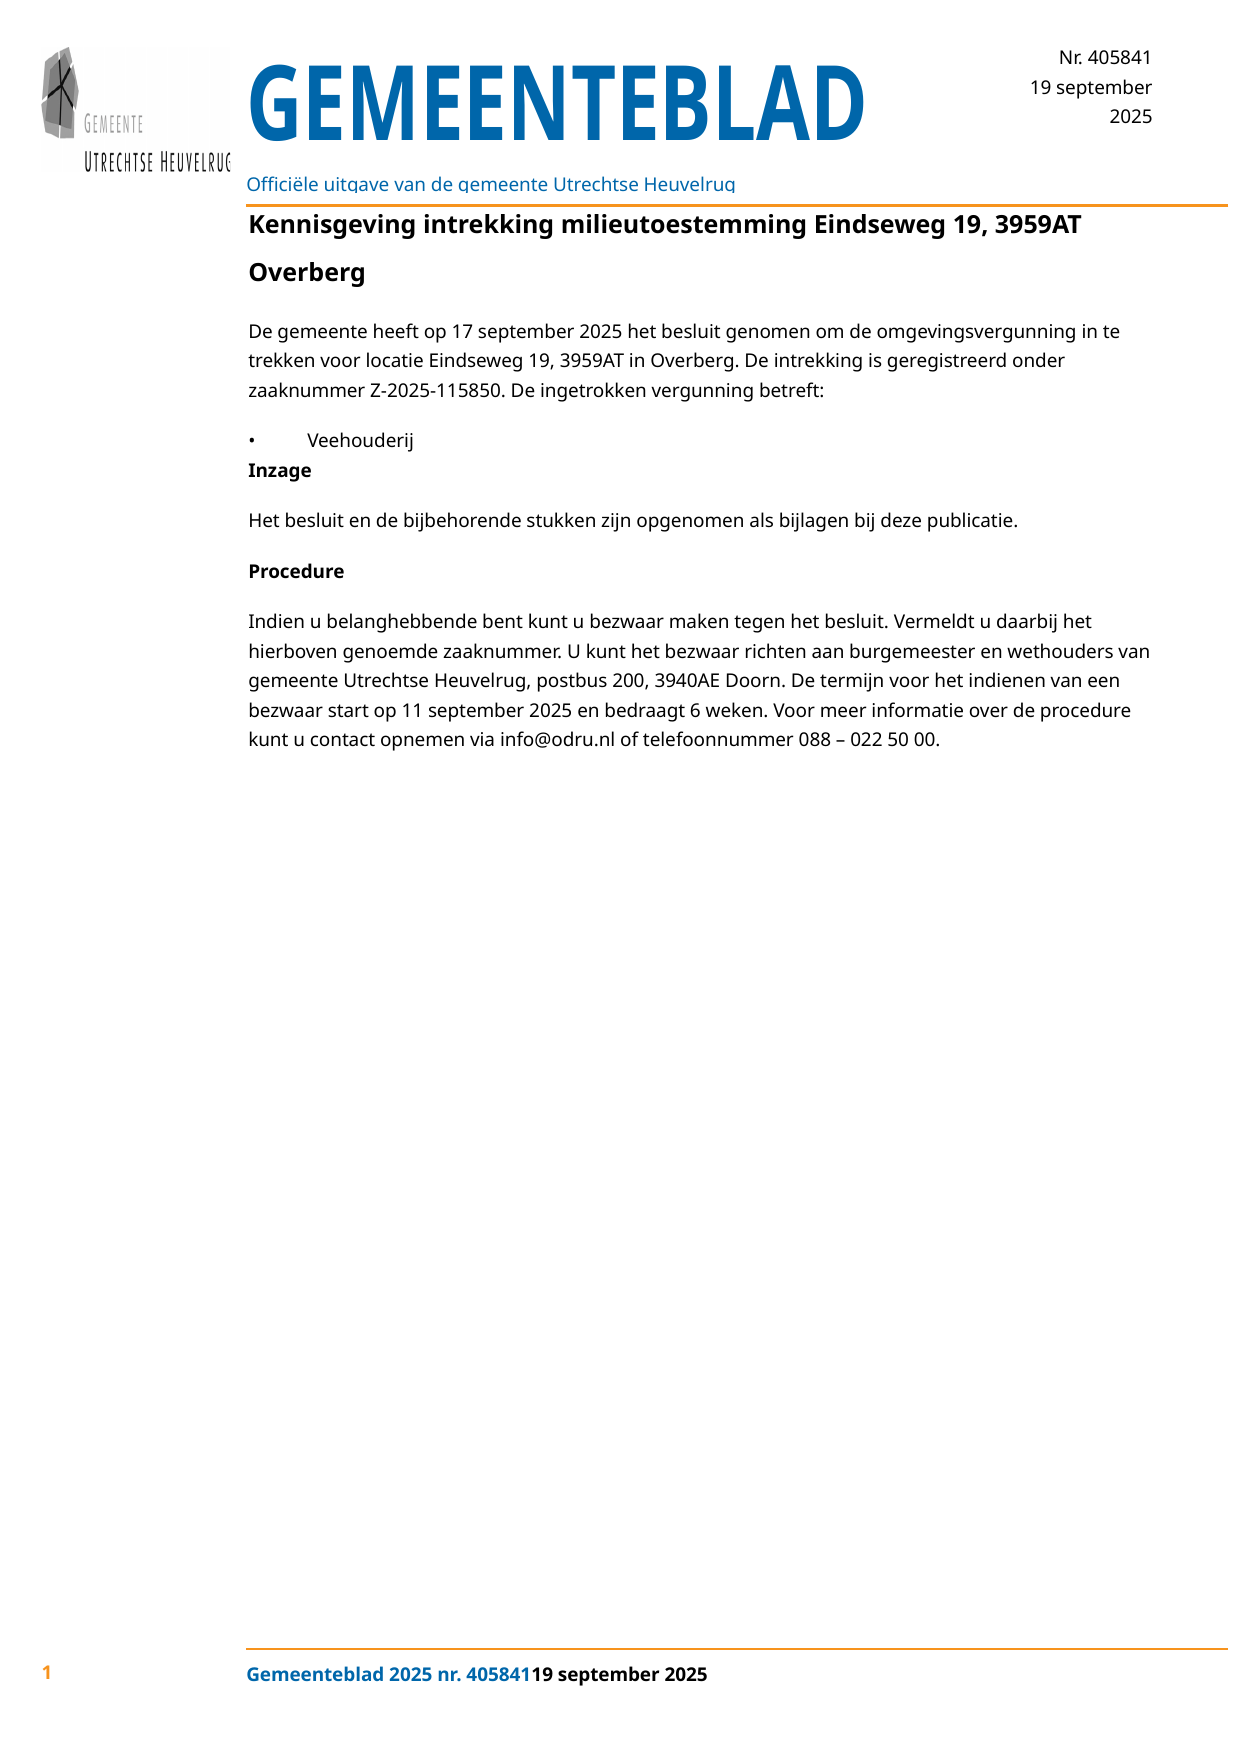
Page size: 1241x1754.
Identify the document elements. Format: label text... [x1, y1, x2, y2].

picture [41, 47, 231, 172]
text Het besluit en de bijbehorende stukken zijn opgenomen als bijlagen bij deze publicatie. [248, 507, 1152, 533]
text Inzage [248, 457, 1152, 483]
text Indien u belanghebbende bent kunt u bezwaar maken tegen het besluit. Vermeldt u daarbij het hierboven genoemde zaaknummer. U kunt het bezwaar richten aan burgemeester en wethouders van gemeente Utrechtse Heuvelrug, postbus 200, 3940AE Doorn. De termijn voor het indienen van een bezwaar start op 11 september 2025 en bedraagt 6 weken. Voor meer informatie over de procedure kunt u contact opnemen via info@odru.nl of telefoonnummer 088 – 022 50 00. [248, 608, 1152, 752]
text De gemeente heeft op 17 september 2025 het besluit genomen om de omgevingsvergunning in te trekken voor locatie Eindseweg 19, 3959AT in Overberg. De intrekking is geregistreerd onder zaaknummer Z-2025-115850. De ingetrokken vergunning betreft: [248, 318, 1152, 403]
text Procedure [248, 558, 1152, 584]
text Kennisgeving intrekking milieutoestemming Eindseweg 19, 3959AT Overberg [248, 207, 1152, 288]
list Veehouderij [248, 427, 1152, 453]
